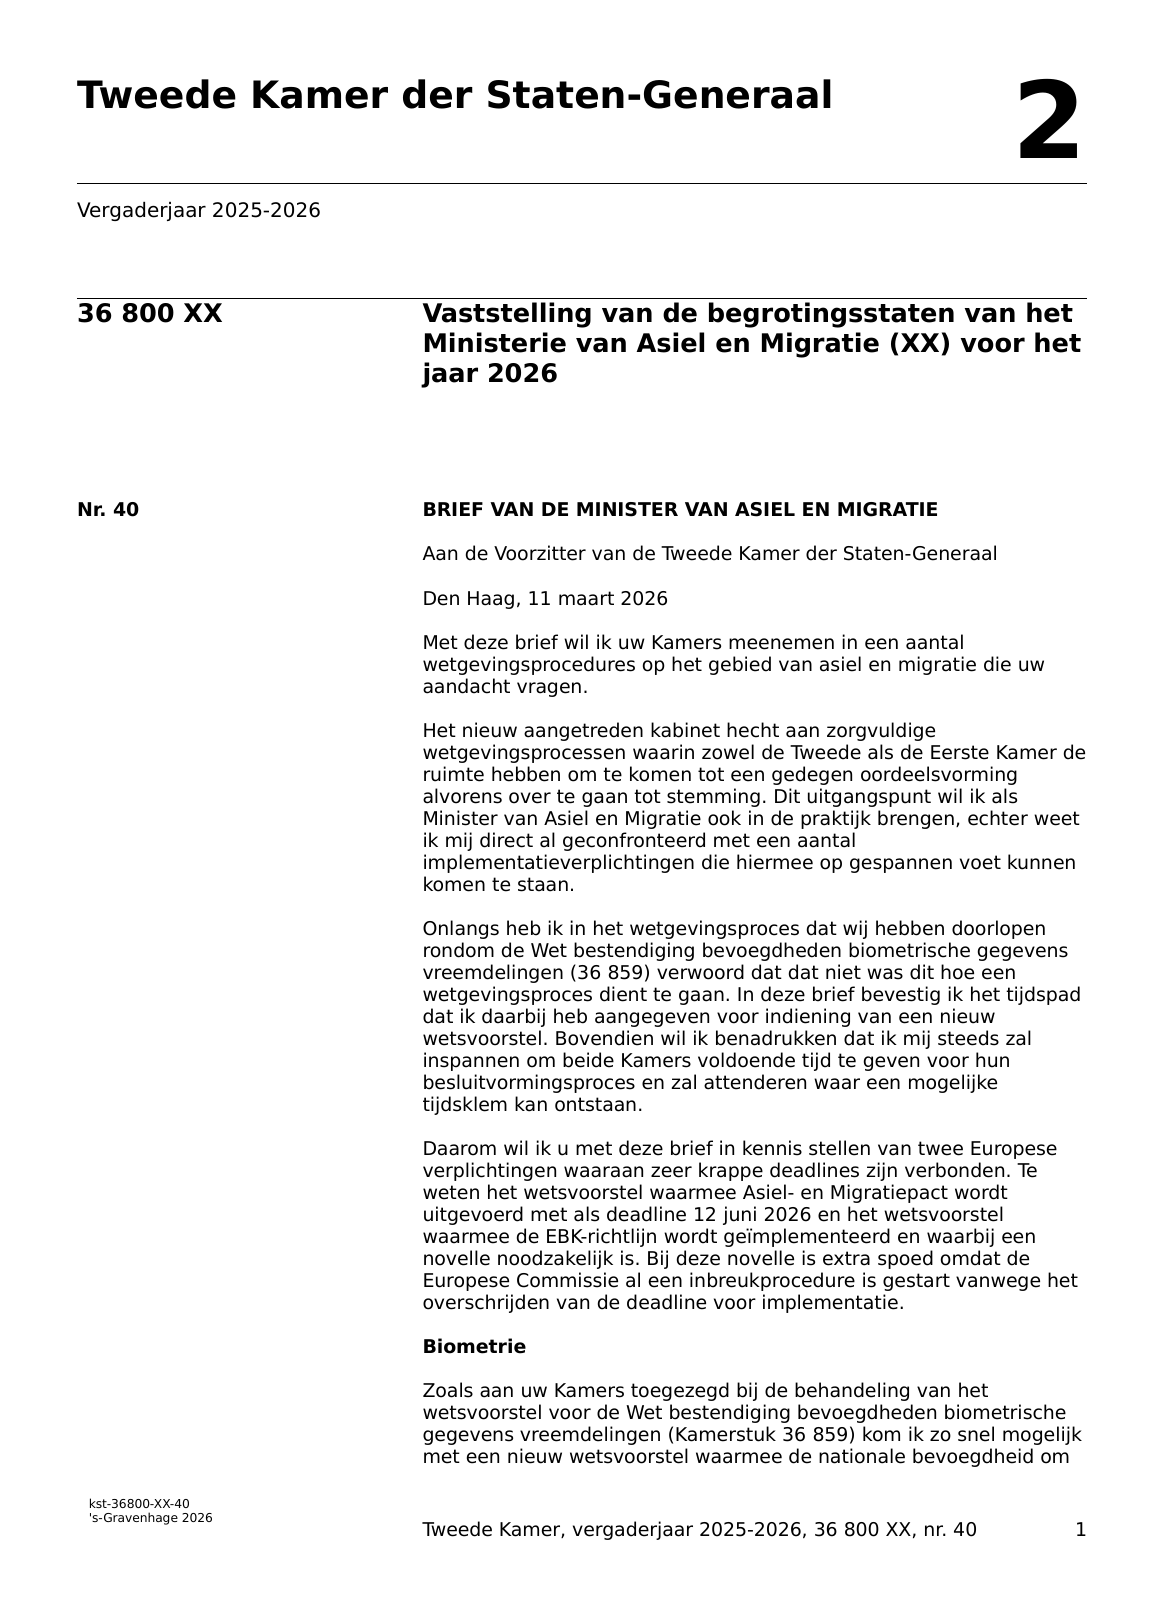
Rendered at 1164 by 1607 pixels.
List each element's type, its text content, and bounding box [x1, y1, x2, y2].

text 's-Gravenhage 2026 [88, 1511, 323, 1525]
table_header 2 [886, 59, 1087, 183]
text Onlangs heb ik in het wetgevingsproces dat wij hebben doorlopen rondom de Wet bestendiging bevoegdheden biometrische gegevens vreemdelingen (36 859) verwoord dat dat niet was dit hoe een wetgevingsproces dient te gaan. In deze brief bevestig ik het tijdspad dat ik daarbij heb aangegeven voor indiening van een nieuw wetsvoorstel. Bovendien wil ik benadrukken dat ik mij steeds zal inspannen om beide Kamers voldoende tijd te geven voor hun besluitvormingsproces en zal attenderen waar een mogelijke tijdsklem kan ontstaan. [422, 918, 1087, 1116]
table_header Tweede Kamer der Staten-Generaal [77, 59, 886, 183]
text Met deze brief wil ik uw Kamers meenemen in een aantal wetgevingsprocedures op het gebied van asiel en migratie die uw aandacht vragen. [422, 632, 1087, 697]
text Den Haag, 11 maart 2026 [422, 587, 1087, 609]
table_cell Vergaderjaar 2025-2026 [77, 184, 1087, 298]
text kst-36800-XX-40 [88, 1497, 323, 1511]
text Zoals aan uw Kamers toegezegd bij de behandeling van het wetsvoorstel voor de Wet bestendiging bevoegdheden biometrische gegevens vreemdelingen (Kamerstuk 36 859) kom ik zo snel mogelijk met een nieuw wetsvoorstel waarmee de nationale bevoegdheid om [422, 1380, 1087, 1468]
text Daarom wil ik u met deze brief in kennis stellen van twee Europese verplichtingen waaraan zeer krappe deadlines zijn verbonden. Te weten het wetsvoorstel waarmee Asiel- en Migratiepact wordt uitgevoerd met als deadline 12 juni 2026 en het wetsvoorstel waarmee de EBK-richtlijn wordt geïmplementeerd en waarbij een novelle noodzakelijk is. Bij deze novelle is extra spoed omdat de Europese Commissie al een inbreukprocedure is gestart vanwege het overschrijden van de deadline voor implementatie. [422, 1138, 1087, 1313]
subtitle 36 800 XX Vaststelling van de begrotingsstaten van het Ministerie van Asiel en Migratie (XX) voor het jaar 2026 [77, 299, 1087, 388]
text Het nieuw aangetreden kabinet hecht aan zorgvuldige wetgevingsprocessen waarin zowel de Tweede als de Eerste Kamer de ruimte hebben om te komen tot een gedegen oordeelsvorming alvorens over te gaan tot stemming. Dit uitgangspunt wil ik als Minister van Asiel en Migratie ook in de praktijk brengen, echter weet ik mij direct al geconfronteerd met een aantal implementatieverplichtingen die hiermee op gespannen voet kunnen komen te staan. [422, 720, 1087, 896]
subtitle Nr. 40 BRIEF VAN DE MINISTER VAN ASIEL EN MIGRATIE [77, 499, 1087, 521]
subtitle Biometrie [422, 1336, 1087, 1358]
text Aan de Voorzitter van de Tweede Kamer der Staten-Generaal [422, 543, 1087, 565]
